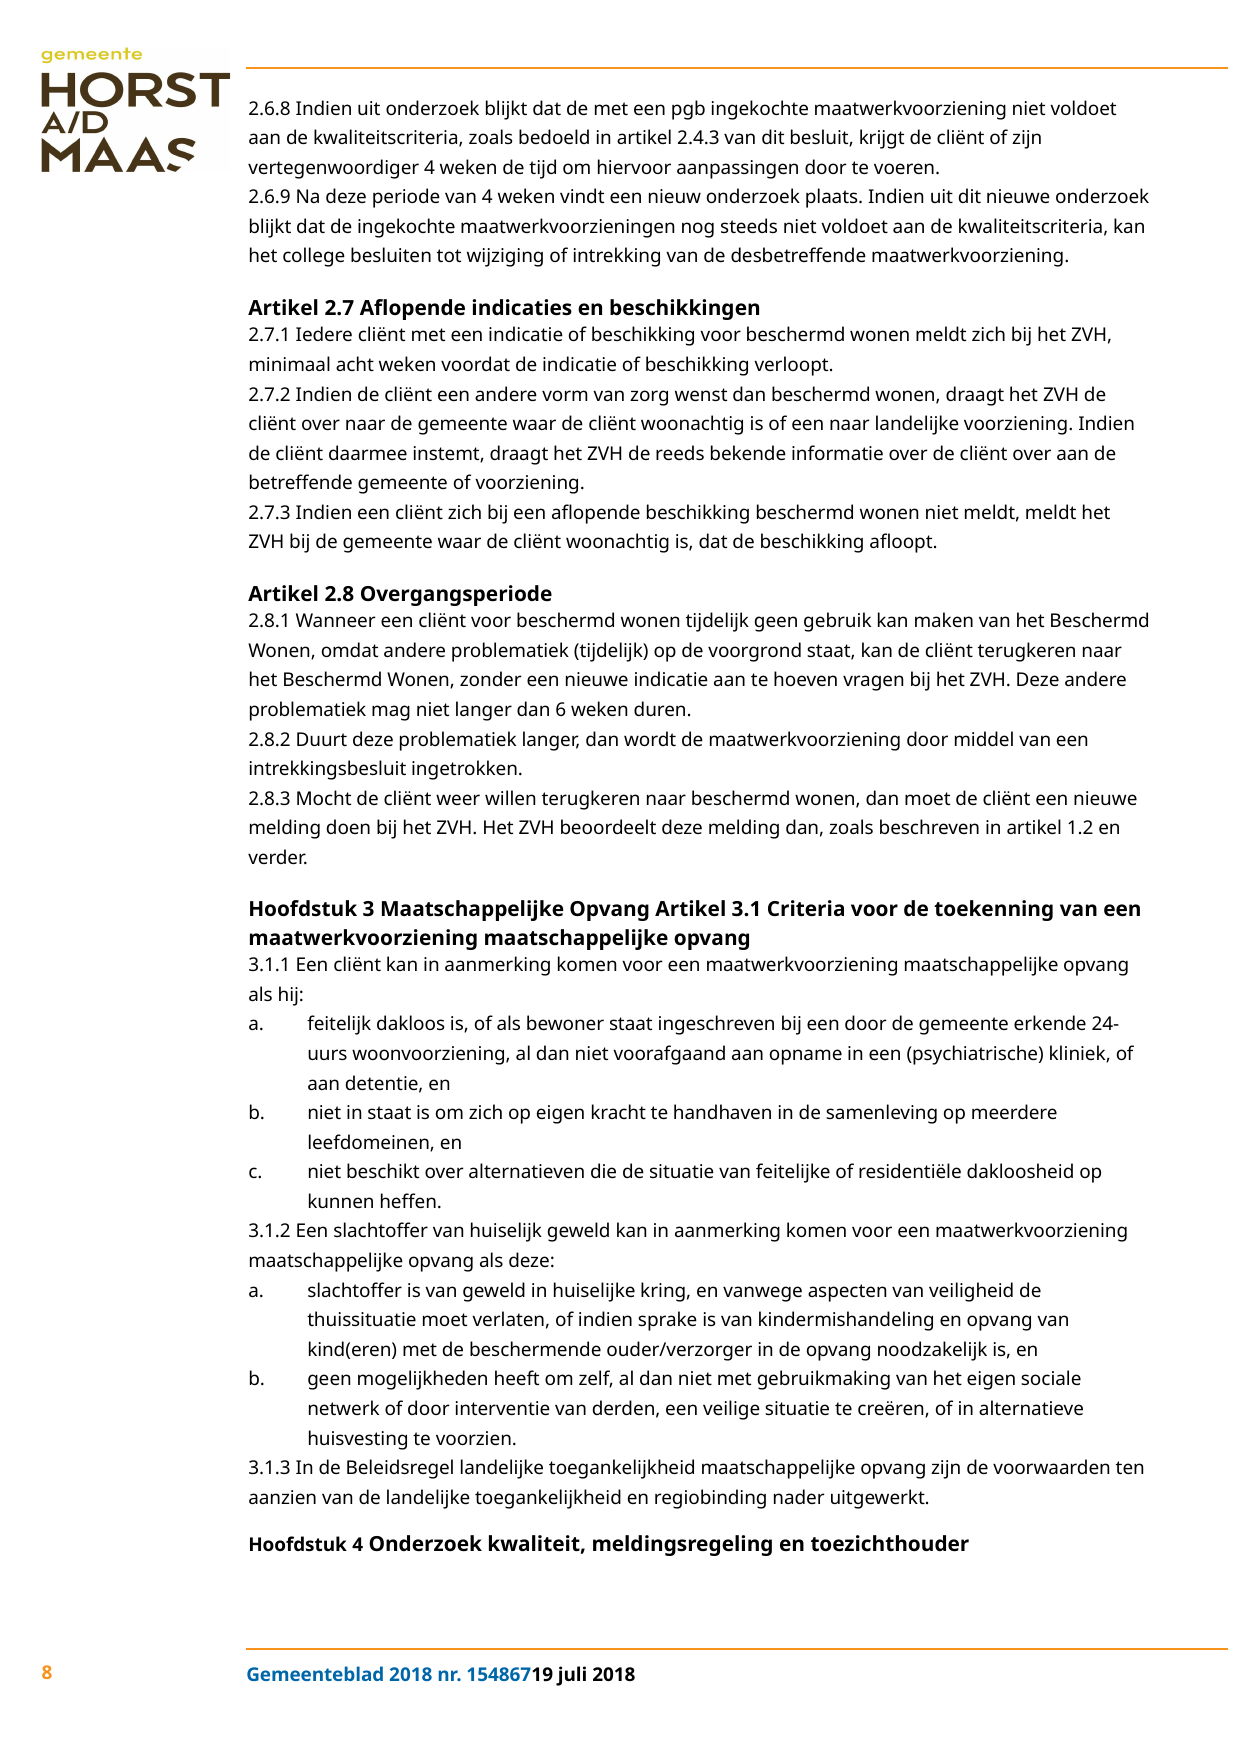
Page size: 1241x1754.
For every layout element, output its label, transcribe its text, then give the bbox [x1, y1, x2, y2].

text 2.7.3 Indien een cliënt zich bij een aflopende beschikking beschermd wonen niet meldt, meldt het ZVH bij de gemeente waar de cliënt woonachtig is, dat de beschikking afloopt. [248, 499, 1152, 554]
text Artikel 2.8 Overgangsperiode [248, 579, 1152, 607]
text Artikel 2.7 Aflopende indicaties en beschikkingen [248, 293, 1152, 322]
text 2.8.1 Wanneer een cliënt voor beschermd wonen tijdelijk geen gebruik kan maken van het Beschermd Wonen, omdat andere problematiek (tijdelijk) op de voorgrond staat, kan de cliënt terugkeren naar het Beschermd Wonen, zonder een nieuwe indicatie aan te hoeven vragen bij het ZVH. Deze andere problematiek mag niet langer dan 6 weken duren. [248, 607, 1152, 722]
text 2.8.2 Duurt deze problematiek langer, dan wordt de maatwerkvoorziening door middel van een intrekkingsbesluit ingetrokken. [248, 726, 1152, 781]
text 2.6.9 Na deze periode van 4 weken vindt een nieuw onderzoek plaats. Indien uit dit nieuwe onderzoek blijkt dat de ingekochte maatwerkvoorzieningen nog steeds niet voldoet aan de kwaliteitscriteria, kan het college besluiten tot wijziging of intrekking van de desbetreffende maatwerkvoorziening. [248, 183, 1152, 268]
text 2.7.2 Indien de cliënt een andere vorm van zorg wenst dan beschermd wonen, draagt het ZVH de cliënt over naar de gemeente waar de cliënt woonachtig is of een naar landelijke voorziening. Indien de cliënt daarmee instemt, draagt het ZVH de reeds bekende informatie over de cliënt over aan de betreffende gemeente of voorziening. [248, 381, 1152, 495]
list niet in staat is om zich op eigen kracht te handhaven in de samenleving op meerdere leefdomeinen, en [248, 1099, 1152, 1155]
text Hoofdstuk 4 Onderzoek kwaliteit, meldingsregeling en toezichthouder [248, 1529, 1152, 1558]
list geen mogelijkheden heeft om zelf, al dan niet met gebruikmaking van het eigen sociale netwerk of door interventie van derden, een veilige situatie te creëren, of in alternatieve huisvesting te voorzien. [248, 1366, 1152, 1451]
list niet beschikt over alternatieven die de situatie van feitelijke of residentiële dakloosheid op kunnen heffen. [248, 1158, 1152, 1214]
text Hoofdstuk 3 Maatschappelijke Opvang Artikel 3.1 Criteria voor de toekenning van een maatwerkvoorziening maatschappelijke opvang [248, 894, 1152, 951]
text 3.1.2 Een slachtoffer van huiselijk geweld kan in aanmerking komen voor een maatwerkvoorziening maatschappelijke opvang als deze: [248, 1218, 1152, 1273]
text 2.6.8 Indien uit onderzoek blijkt dat de met een pgb ingekochte maatwerkvoorziening niet voldoet aan de kwaliteitscriteria, zoals bedoeld in artikel 2.4.3 van dit besluit, krijgt de cliënt of zijn vertegenwoordiger 4 weken de tijd om hiervoor aanpassingen door te voeren. [248, 95, 1152, 180]
list feitelijk dakloos is, of als bewoner staat ingeschreven bij een door de gemeente erkende 24-uurs woonvoorziening, al dan niet voorafgaand aan opname in een (psychiatrische) kliniek, of aan detentie, en [248, 1011, 1152, 1096]
text 2.7.1 Iedere cliënt met een indicatie of beschikking voor beschermd wonen meldt zich bij het ZVH, minimaal acht weken voordat de indicatie of beschikking verloopt. [248, 322, 1152, 377]
text 3.1.3 In de Beleidsregel landelijke toegankelijkheid maatschappelijke opvang zijn de voorwaarden ten aanzien van de landelijke toegankelijkheid en regiobinding nader uitgewerkt. [248, 1454, 1152, 1510]
list slachtoffer is van geweld in huiselijke kring, en vanwege aspecten van veiligheid de thuissituatie moet verlaten, of indien sprake is van kindermishandeling en opvang van kind(eren) met de beschermende ouder/verzorger in de opvang noodzakelijk is, en [248, 1277, 1152, 1362]
picture [41, 47, 231, 172]
text 2.8.3 Mocht de cliënt weer willen terugkeren naar beschermd wonen, dan moet de cliënt een nieuwe melding doen bij het ZVH. Het ZVH beoordeelt deze melding dan, zoals beschreven in artikel 1.2 en verder. [248, 785, 1152, 870]
text 3.1.1 Een cliënt kan in aanmerking komen voor een maatwerkvoorziening maatschappelijke opvang als hij: [248, 951, 1152, 1007]
